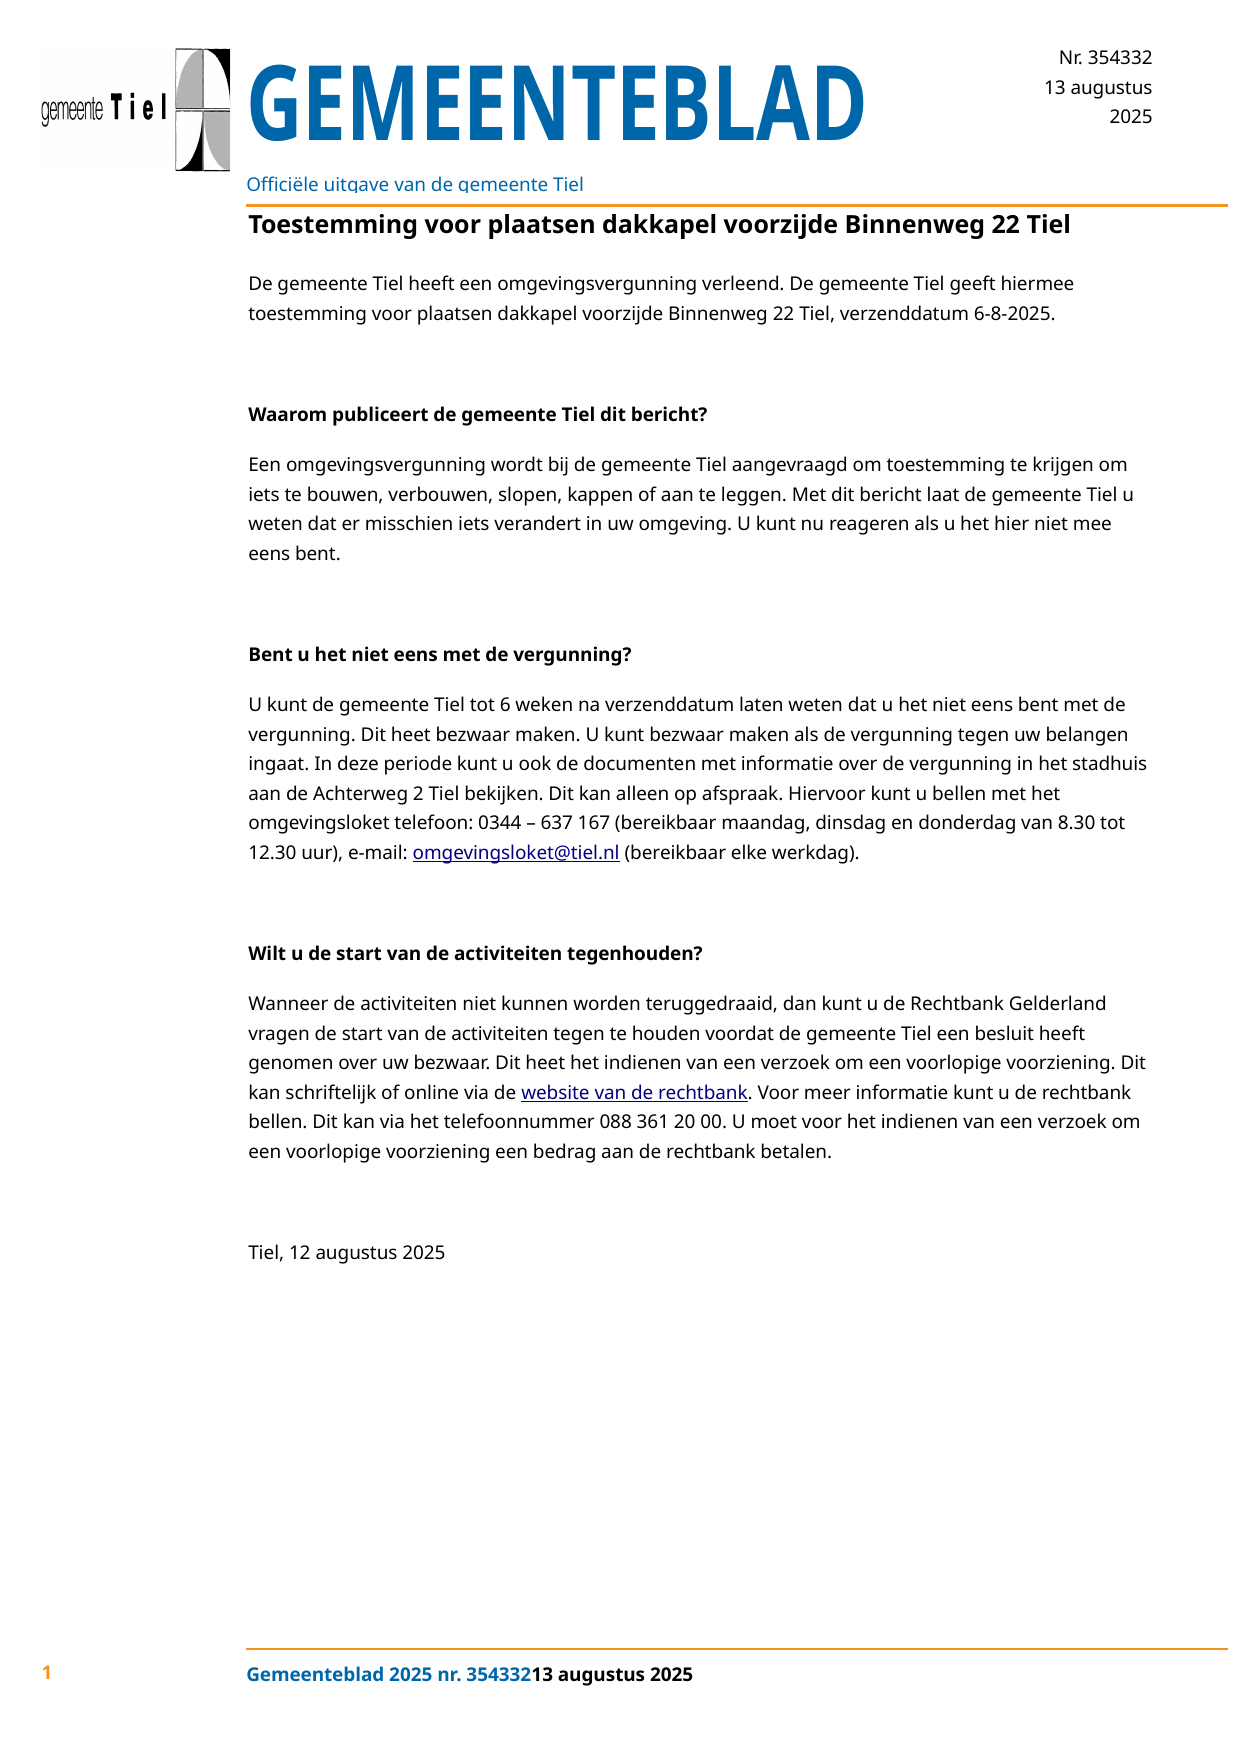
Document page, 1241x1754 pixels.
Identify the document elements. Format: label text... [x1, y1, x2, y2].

text Waarom publiceert de gemeente Tiel dit bericht? [248, 401, 1152, 426]
text De gemeente Tiel heeft een omgevingsvergunning verleend. De gemeente Tiel geeft hiermee toestemming voor plaatsen dakkapel voorzijde Binnenweg 22 Tiel, verzenddatum 6-8-2025. [248, 270, 1152, 326]
text Toestemming voor plaatsen dakkapel voorzijde Binnenweg 22 Tiel [248, 207, 1152, 241]
text Een omgevingsvergunning wordt bij de gemeente Tiel aangevraagd om toestemming te krijgen om iets te bouwen, verbouwen, slopen, kappen of aan te leggen. Met dit bericht laat de gemeente Tiel u weten dat er misschien iets verandert in uw omgeving. U kunt nu reageren als u het hier niet mee eens bent. [248, 451, 1152, 566]
text Wanneer de activiteiten niet kunnen worden teruggedraaid, dan kunt u de Rechtbank Gelderland vragen de start van de activiteiten tegen te houden voordat de gemeente Tiel een besluit heeft genomen over uw bezwaar. Dit heet het indienen van een verzoek om een voorlopige voorziening. Dit kan schriftelijk of online via de website van de rechtbank. Voor meer informatie kunt u de rechtbank bellen. Dit kan via het telefoonnummer 088 361 20 00. U moet voor het indienen van een verzoek om een voorlopige voorziening een bedrag aan de rechtbank betalen. [248, 990, 1152, 1164]
text U kunt de gemeente Tiel tot 6 weken na verzenddatum laten weten dat u het niet eens bent met de vergunning. Dit heet bezwaar maken. U kunt bezwaar maken als de vergunning tegen uw belangen ingaat. In deze periode kunt u ook de documenten met informatie over de vergunning in het stadhuis aan de Achterweg 2 Tiel bekijken. Dit kan alleen op afspraak. Hiervoor kunt u bellen met het omgevingsloket telefoon: 0344 – 637 167 (bereikbaar maandag, dinsdag en donderdag van 8.30 tot 12.30 uur), e-mail: omgevingsloket@tiel.nl (bereikbaar elke werkdag). [248, 691, 1152, 865]
text Bent u het niet eens met de vergunning? [248, 641, 1152, 666]
text Tiel, 12 augustus 2025 [248, 1239, 1152, 1265]
text Wilt u de start van de activiteiten tegenhouden? [248, 940, 1152, 966]
picture [41, 47, 231, 172]
